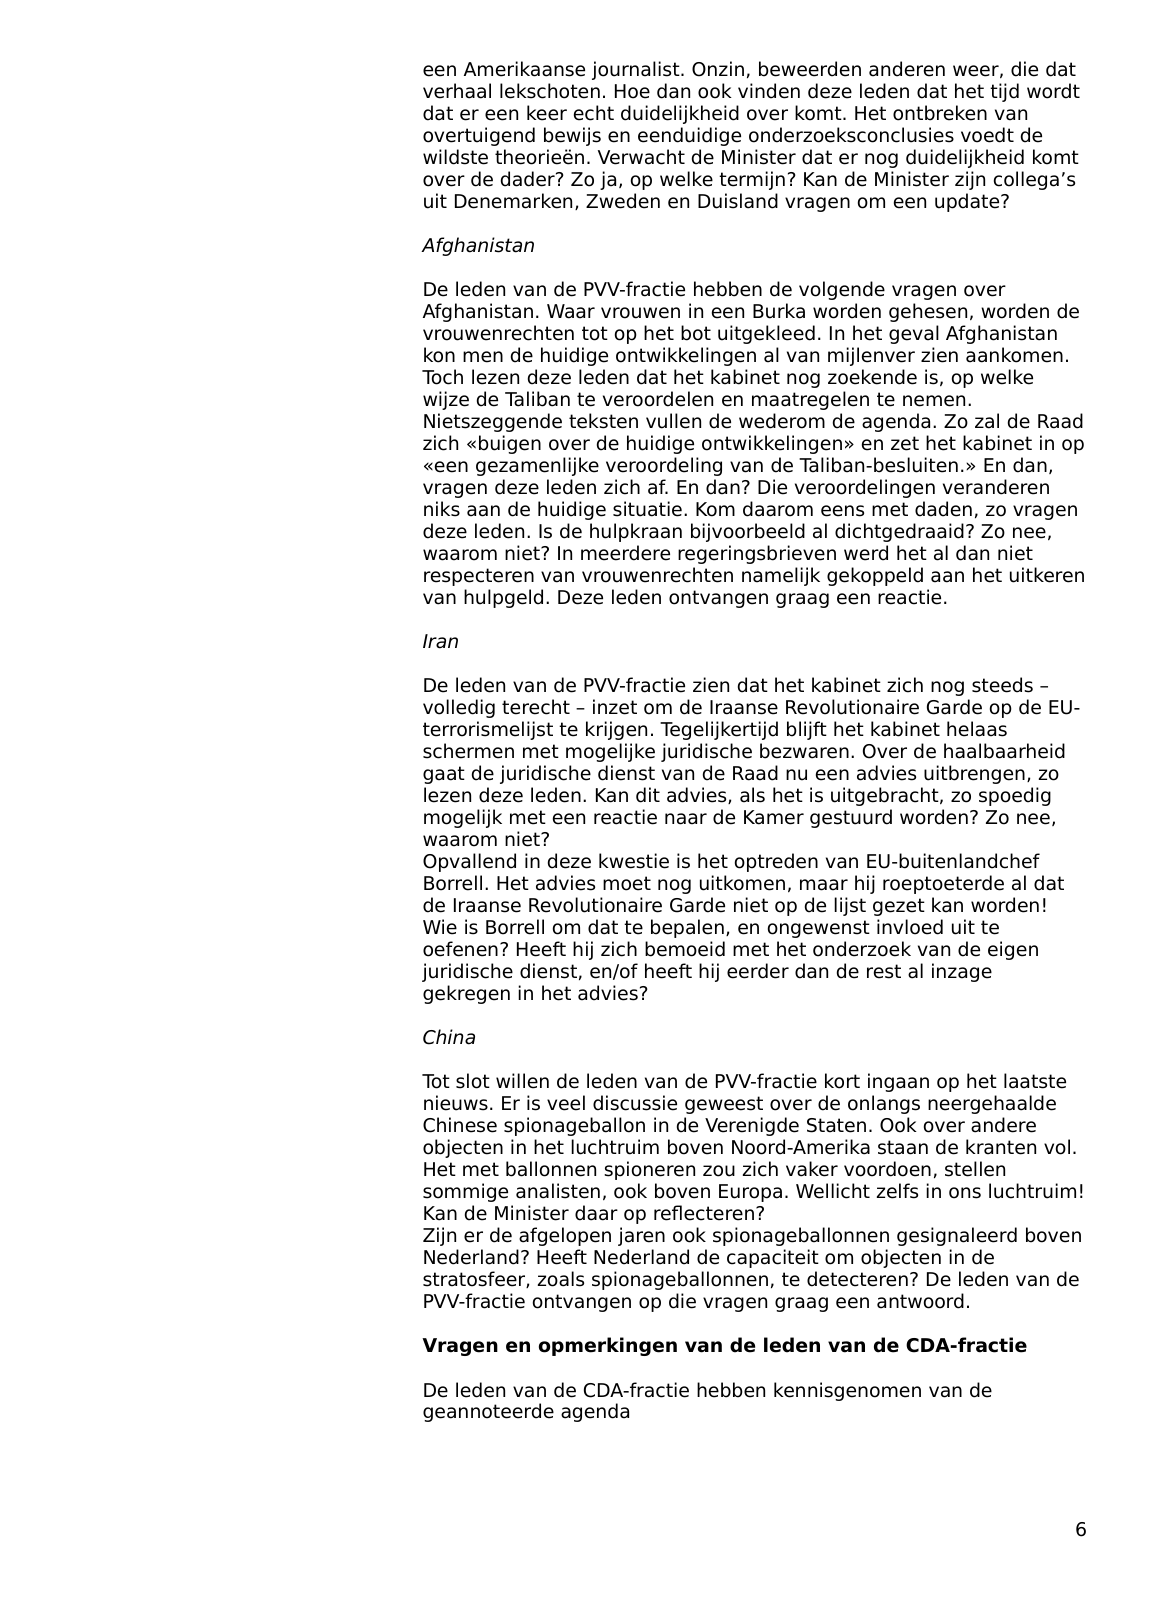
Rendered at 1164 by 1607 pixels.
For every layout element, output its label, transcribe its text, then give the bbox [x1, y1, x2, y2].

subtitle Vragen en opmerkingen van de leden van de CDA-fractie [422, 1335, 1087, 1357]
text Opvallend in deze kwestie is het optreden van EU-buitenlandchef Borrell. Het advies moet nog uitkomen, maar hij roeptoeterde al dat de Iraanse Revolutionaire Garde niet op de lijst gezet kan worden! Wie is Borrell om dat te bepalen, en ongewenst invloed uit te oefenen? Heeft hij zich bemoeid met het onderzoek van de eigen juridische dienst, en/of heeft hij eerder dan de rest al inzage gekregen in het advies? [422, 851, 1087, 1005]
text De leden van de CDA-fractie hebben kennisgenomen van de geannoteerde agenda [422, 1379, 1087, 1423]
text een Amerikaanse journalist. Onzin, beweerden anderen weer, die dat verhaal lekschoten. Hoe dan ook vinden deze leden dat het tijd wordt dat er een keer echt duidelijkheid over komt. Het ontbreken van overtuigend bewijs en eenduidige onderzoeksconclusies voedt de wildste theorieën. Verwacht de Minister dat er nog duidelijkheid komt over de dader? Zo ja, op welke termijn? Kan de Minister zijn collega’s uit Denemarken, Zweden en Duisland vragen om een update? [422, 59, 1087, 213]
subtitle Iran [422, 631, 1087, 653]
text Tot slot willen de leden van de PVV-fractie kort ingaan op het laatste nieuws. Er is veel discussie geweest over de onlangs neergehaalde Chinese spionageballon in de Verenigde Staten. Ook over andere objecten in het luchtruim boven Noord-Amerika staan de kranten vol. Het met ballonnen spioneren zou zich vaker voordoen, stellen sommige analisten, ook boven Europa. Wellicht zelfs in ons luchtruim! Kan de Minister daar op reflecteren? [422, 1071, 1087, 1225]
subtitle Afghanistan [422, 235, 1087, 257]
text De leden van de PVV-fractie hebben de volgende vragen over Afghanistan. Waar vrouwen in een Burka worden gehesen, worden de vrouwenrechten tot op het bot uitgekleed. In het geval Afghanistan kon men de huidige ontwikkelingen al van mijlenver zien aankomen. Toch lezen deze leden dat het kabinet nog zoekende is, op welke wijze de Taliban te veroordelen en maatregelen te nemen. Nietszeggende teksten vullen de wederom de agenda. Zo zal de Raad zich «buigen over de huidige ontwikkelingen» en zet het kabinet in op «een gezamenlijke veroordeling van de Taliban-besluiten.» En dan, vragen deze leden zich af. En dan? Die veroordelingen veranderen niks aan de huidige situatie. Kom daarom eens met daden, zo vragen deze leden. Is de hulpkraan bijvoorbeeld al dichtgedraaid? Zo nee, waarom niet? In meerdere regeringsbrieven werd het al dan niet respecteren van vrouwenrechten namelijk gekoppeld aan het uitkeren van hulpgeld. Deze leden ontvangen graag een reactie. [422, 279, 1087, 609]
text Zijn er de afgelopen jaren ook spionageballonnen gesignaleerd boven Nederland? Heeft Nederland de capaciteit om objecten in de stratosfeer, zoals spionageballonnen, te detecteren? De leden van de PVV-fractie ontvangen op die vragen graag een antwoord. [422, 1225, 1087, 1313]
subtitle China [422, 1027, 1087, 1049]
text De leden van de PVV-fractie zien dat het kabinet zich nog steeds – volledig terecht – inzet om de Iraanse Revolutionaire Garde op de EU-terrorismelijst te krijgen. Tegelijkertijd blijft het kabinet helaas schermen met mogelijke juridische bezwaren. Over de haalbaarheid gaat de juridische dienst van de Raad nu een advies uitbrengen, zo lezen deze leden. Kan dit advies, als het is uitgebracht, zo spoedig mogelijk met een reactie naar de Kamer gestuurd worden? Zo nee, waarom niet? [422, 675, 1087, 851]
